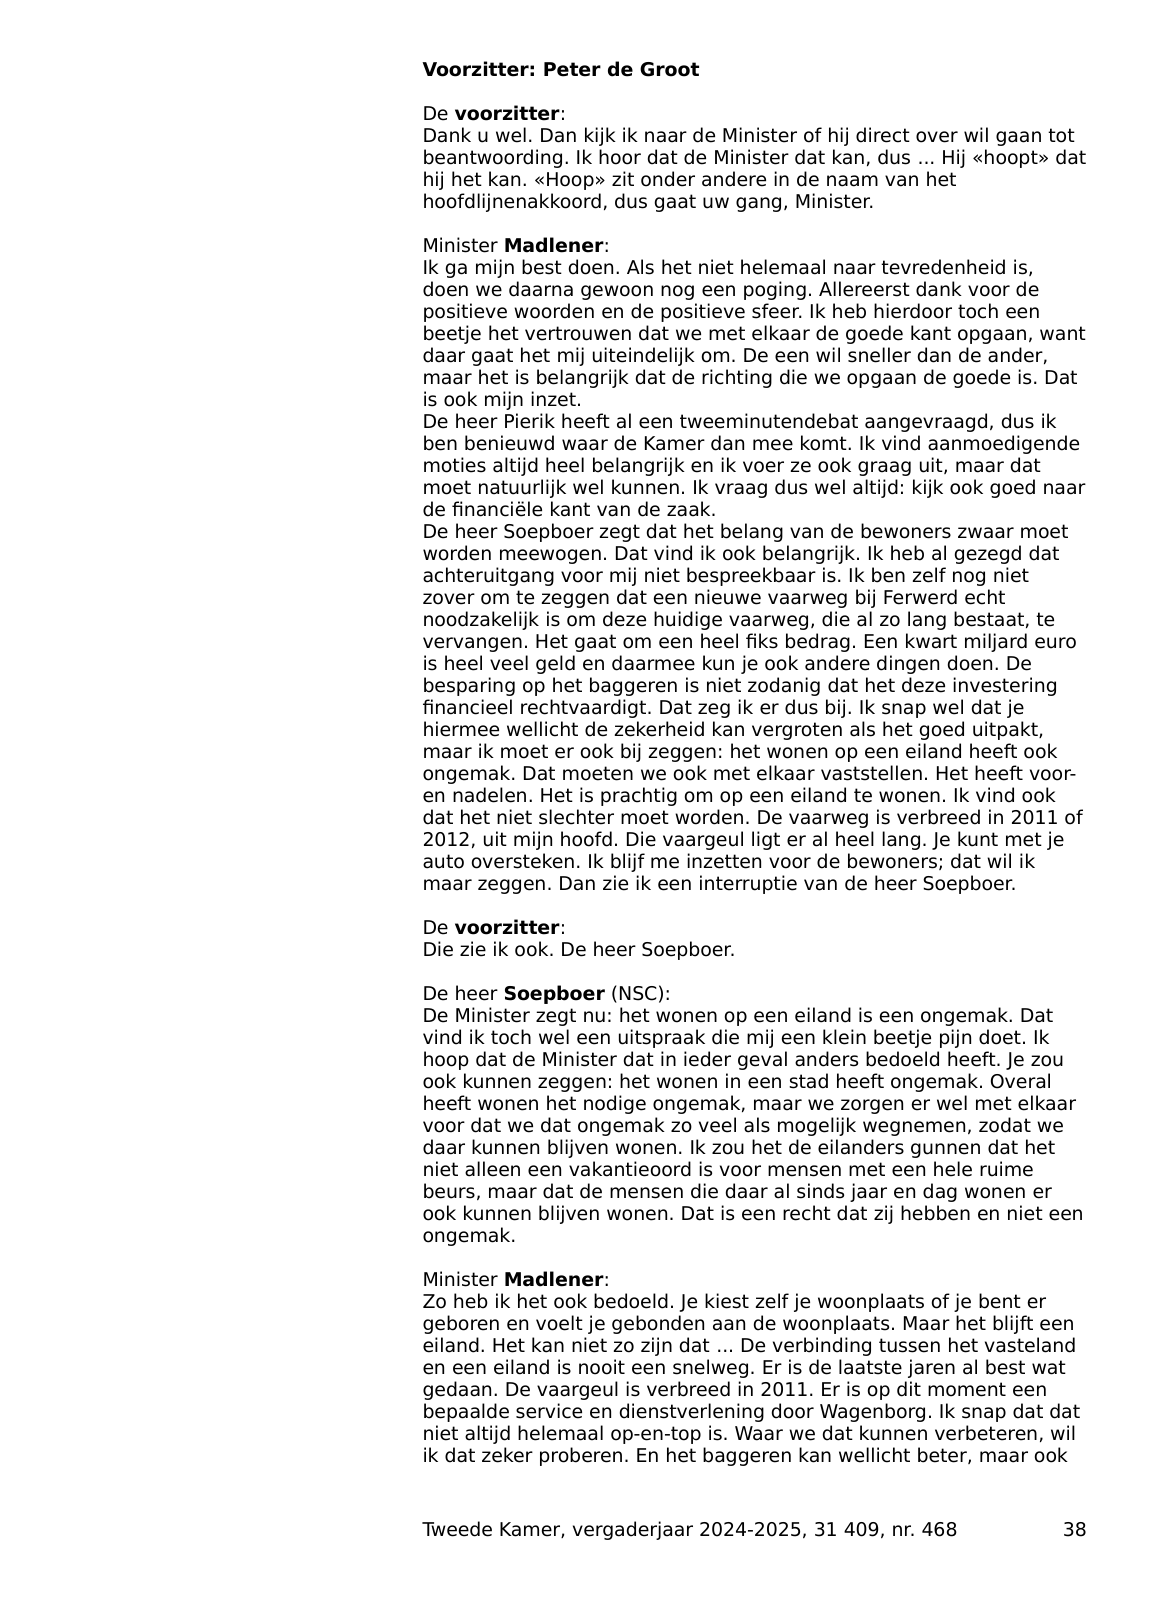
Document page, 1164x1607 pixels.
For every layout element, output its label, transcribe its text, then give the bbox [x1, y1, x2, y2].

text Die zie ik ook. De heer Soepboer. [422, 939, 1087, 961]
text De voorzitter: [422, 103, 1087, 125]
text De Minister zegt nu: het wonen op een eiland is een ongemak. Dat vind ik toch wel een uitspraak die mij een klein beetje pijn doet. Ik hoop dat de Minister dat in ieder geval anders bedoeld heeft. Je zou ook kunnen zeggen: het wonen in een stad heeft ongemak. Overal heeft wonen het nodige ongemak, maar we zorgen er wel met elkaar voor dat we dat ongemak zo veel als mogelijk wegnemen, zodat we daar kunnen blijven wonen. Ik zou het de eilanders gunnen dat het niet alleen een vakantieoord is voor mensen met een hele ruime beurs, maar dat de mensen die daar al sinds jaar en dag wonen er ook kunnen blijven wonen. Dat is een recht dat zij hebben en niet een ongemak. [422, 1005, 1087, 1247]
text Dank u wel. Dan kijk ik naar de Minister of hij direct over wil gaan tot beantwoording. Ik hoor dat de Minister dat kan, dus ... Hij «hoopt» dat hij het kan. «Hoop» zit onder andere in de naam van het hoofdlijnenakkoord, dus gaat uw gang, Minister. [422, 125, 1087, 213]
subtitle Voorzitter: Peter de Groot [422, 59, 1087, 81]
text De heer Soepboer zegt dat het belang van de bewoners zwaar moet worden meewogen. Dat vind ik ook belangrijk. Ik heb al gezegd dat achteruitgang voor mij niet bespreekbaar is. Ik ben zelf nog niet zover om te zeggen dat een nieuwe vaarweg bij Ferwerd echt noodzakelijk is om deze huidige vaarweg, die al zo lang bestaat, te vervangen. Het gaat om een heel fiks bedrag. Een kwart miljard euro is heel veel geld en daarmee kun je ook andere dingen doen. De besparing op het baggeren is niet zodanig dat het deze investering financieel rechtvaardigt. Dat zeg ik er dus bij. Ik snap wel dat je hiermee wellicht de zekerheid kan vergroten als het goed uitpakt, maar ik moet er ook bij zeggen: het wonen op een eiland heeft ook ongemak. Dat moeten we ook met elkaar vaststellen. Het heeft voor- en nadelen. Het is prachtig om op een eiland te wonen. Ik vind ook dat het niet slechter moet worden. De vaarweg is verbreed in 2011 of 2012, uit mijn hoofd. Die vaargeul ligt er al heel lang. Je kunt met je auto oversteken. Ik blijf me inzetten voor de bewoners; dat wil ik maar zeggen. Dan zie ik een interruptie van de heer Soepboer. [422, 521, 1087, 895]
text Zo heb ik het ook bedoeld. Je kiest zelf je woonplaats of je bent er geboren en voelt je gebonden aan de woonplaats. Maar het blijft een eiland. Het kan niet zo zijn dat ... De verbinding tussen het vasteland en een eiland is nooit een snelweg. Er is de laatste jaren al best wat gedaan. De vaargeul is verbreed in 2011. Er is op dit moment een bepaalde service en dienstverlening door Wagenborg. Ik snap dat dat niet altijd helemaal op-en-top is. Waar we dat kunnen verbeteren, wil ik dat zeker proberen. En het baggeren kan wellicht beter, maar ook [422, 1291, 1087, 1467]
text De voorzitter: [422, 917, 1087, 939]
text De heer Pierik heeft al een tweeminutendebat aangevraagd, dus ik ben benieuwd waar de Kamer dan mee komt. Ik vind aanmoedigende moties altijd heel belangrijk en ik voer ze ook graag uit, maar dat moet natuurlijk wel kunnen. Ik vraag dus wel altijd: kijk ook goed naar de financiële kant van de zaak. [422, 411, 1087, 521]
text Ik ga mijn best doen. Als het niet helemaal naar tevredenheid is, doen we daarna gewoon nog een poging. Allereerst dank voor de positieve woorden en de positieve sfeer. Ik heb hierdoor toch een beetje het vertrouwen dat we met elkaar de goede kant opgaan, want daar gaat het mij uiteindelijk om. De een wil sneller dan de ander, maar het is belangrijk dat de richting die we opgaan de goede is. Dat is ook mijn inzet. [422, 257, 1087, 411]
text Minister Madlener: [422, 1269, 1087, 1291]
text Minister Madlener: [422, 235, 1087, 257]
text De heer Soepboer (NSC): [422, 983, 1087, 1005]
